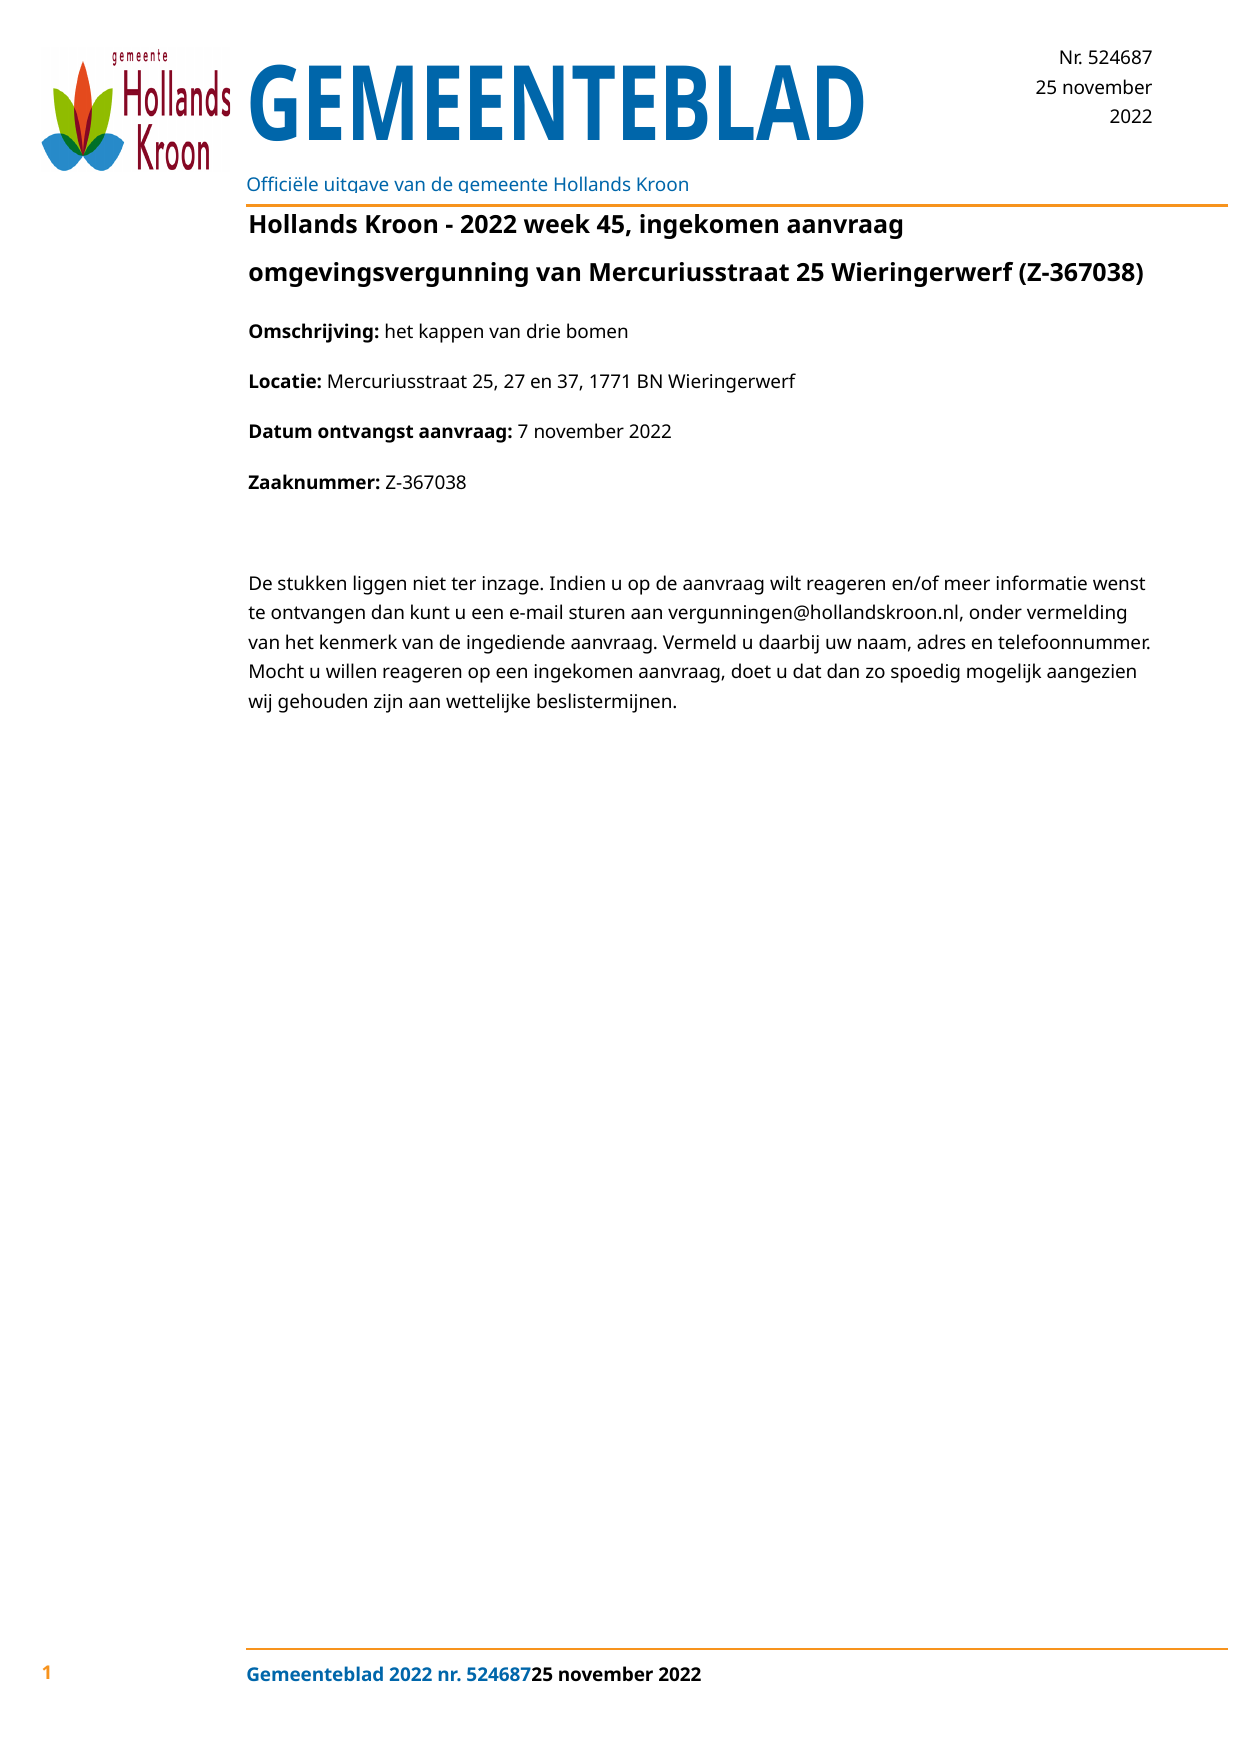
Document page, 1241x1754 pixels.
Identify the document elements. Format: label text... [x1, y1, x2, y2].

text Datum ontvangst aanvraag: 7 november 2022 [248, 419, 1152, 444]
text Zaaknummer: Z-367038 [248, 469, 1152, 495]
text Omschrijving: het kappen van drie bomen [248, 318, 1152, 344]
text Locatie: Mercuriusstraat 25, 27 en 37, 1771 BN Wieringerwerf [248, 368, 1152, 394]
text Hollands Kroon - 2022 week 45, ingekomen aanvraag omgevingsvergunning van Mercuriusstraat 25 Wieringerwerf (Z-367038) [248, 207, 1152, 288]
text De stukken liggen niet ter inzage. Indien u op de aanvraag wilt reageren en/of meer informatie wenst te ontvangen dan kunt u een e-mail sturen aan vergunningen@hollandskroon.nl, onder vermelding van het kenmerk van de ingediende aanvraag. Vermeld u daarbij uw naam, adres en telefoonnummer. Mocht u willen reageren op een ingekomen aanvraag, doet u dat dan zo spoedig mogelijk aangezien wij gehouden zijn aan wettelijke beslistermijnen. [248, 570, 1152, 714]
picture [41, 47, 231, 172]
